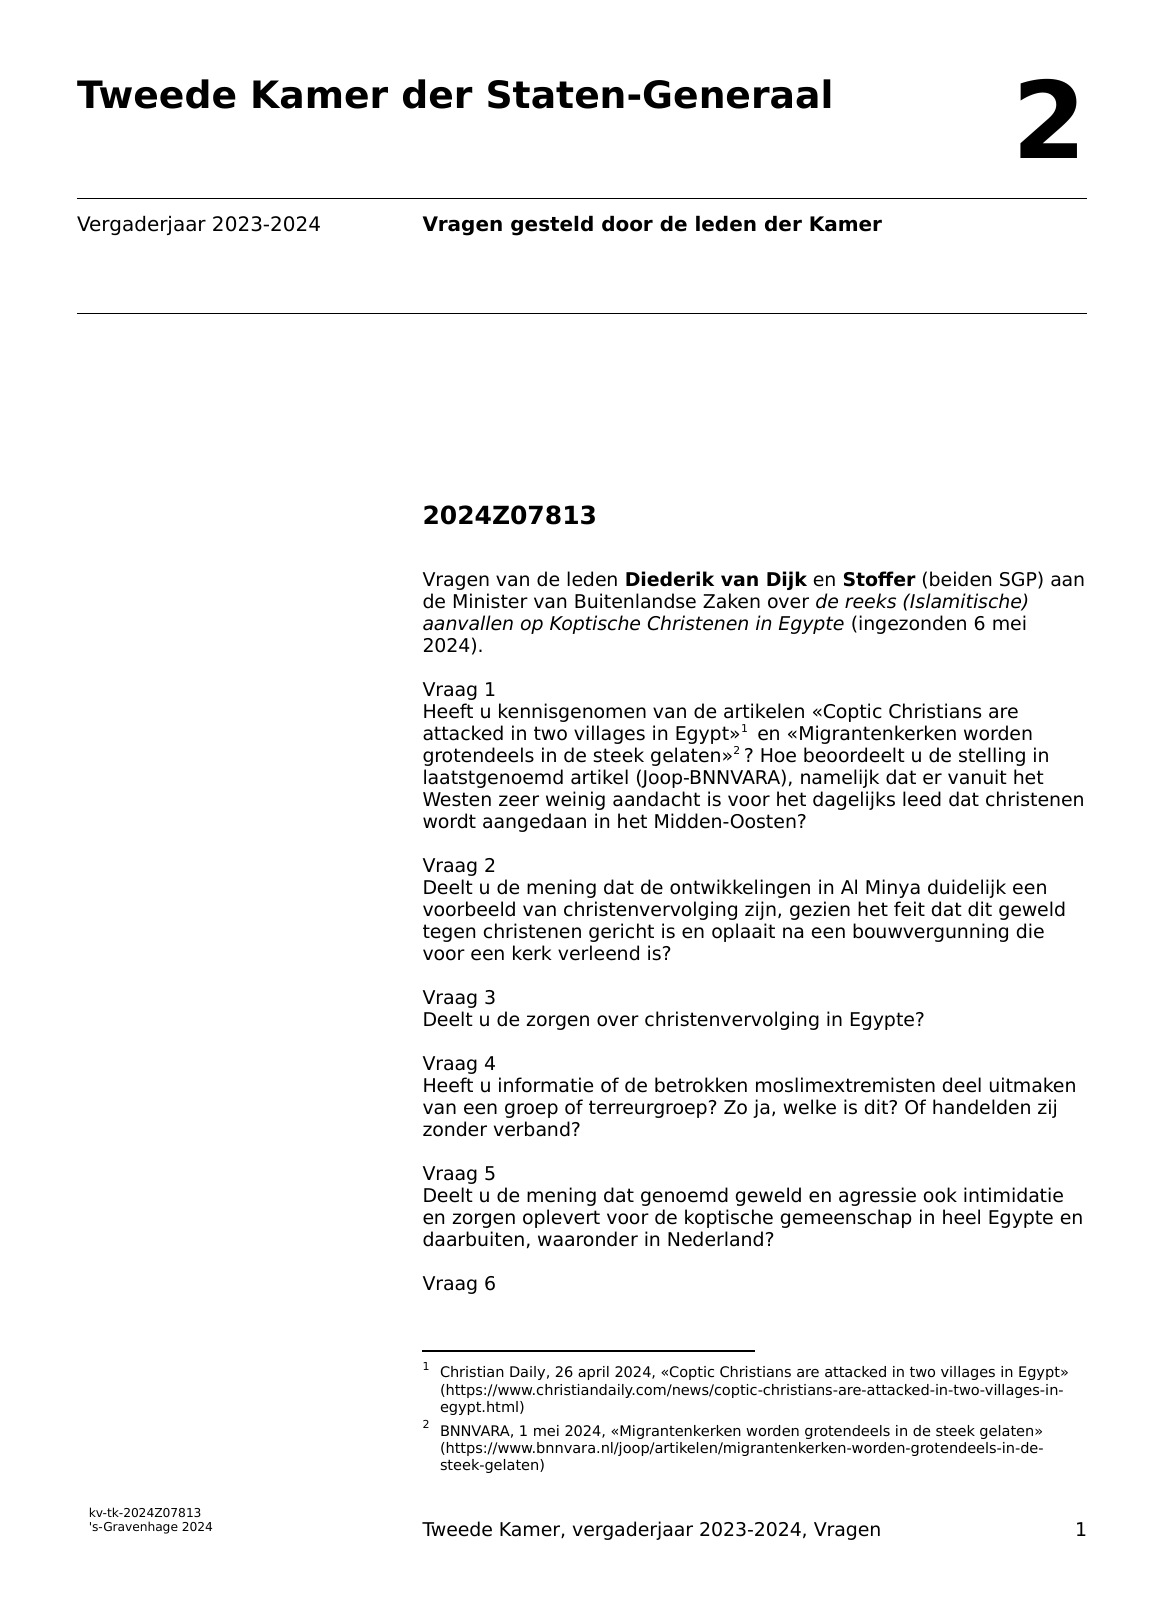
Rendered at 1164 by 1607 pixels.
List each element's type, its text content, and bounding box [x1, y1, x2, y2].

text Deelt u de zorgen over christenvervolging in Egypte? [422, 1009, 1087, 1031]
text Vraag 4 [422, 1053, 1087, 1075]
text Deelt u de mening dat genoemd geweld en agressie ook intimidatie en zorgen oplevert voor de koptische gemeenschap in heel Egypte en daarbuiten, waaronder in Nederland? [422, 1185, 1087, 1251]
text Vraag 5 [422, 1163, 1087, 1185]
text 2024Z07813 [422, 501, 1087, 531]
table_cell Vergaderjaar 2023-2024 [77, 199, 422, 313]
table_cell Vragen gesteld door de leden der Kamer [422, 199, 1087, 313]
text 's-Gravenhage 2024 [88, 1520, 323, 1534]
text Vragen van de leden Diederik van Dijk en Stoffer (beiden SGP) aan de Minister van Buitenlandse Zaken over de reeks (Islamitische) aanvallen op Koptische Christenen in Egypte (ingezonden 6 mei 2024). [422, 569, 1087, 657]
text Christian Daily, 26 april 2024, «Coptic Christians are attacked in two villages in Egypt» (https://www.christiandaily.com/news/coptic-christians-are-attacked-in-two-villages-in-egypt.html) [422, 1360, 1087, 1416]
text Vraag 3 [422, 987, 1087, 1009]
text Vraag 2 [422, 855, 1087, 877]
text Deelt u de mening dat de ontwikkelingen in Al Minya duidelijk een voorbeeld van christenvervolging zijn, gezien het feit dat dit geweld tegen christenen gericht is en oplaait na een bouwvergunning die voor een kerk verleend is? [422, 877, 1087, 965]
table_header 2 [886, 59, 1087, 198]
text BNNVARA, 1 mei 2024, «Migrantenkerken worden grotendeels in de steek gelaten» (https://www.bnnvara.nl/joop/artikelen/migrantenkerken-worden-grotendeels-in-de-steek-gelaten) [422, 1418, 1087, 1474]
text Vraag 6 [422, 1273, 1087, 1295]
text kv-tk-2024Z07813 [88, 1506, 323, 1520]
text Vraag 1 [422, 679, 1087, 701]
text Heeft u kennisgenomen van de artikelen «Coptic Christians are attacked in two villages in Egypt» en «Migrantenkerken worden grotendeels in de steek gelaten»? Hoe beoordeelt u de stelling in laatstgenoemd artikel (Joop-BNNVARA), namelijk dat er vanuit het Westen zeer weinig aandacht is voor het dagelijks leed dat christenen wordt aangedaan in het Midden-Oosten? [422, 701, 1087, 833]
text Heeft u informatie of de betrokken moslimextremisten deel uitmaken van een groep of terreurgroep? Zo ja, welke is dit? Of handelden zij zonder verband? [422, 1075, 1087, 1141]
table_header Tweede Kamer der Staten-Generaal [77, 59, 886, 198]
